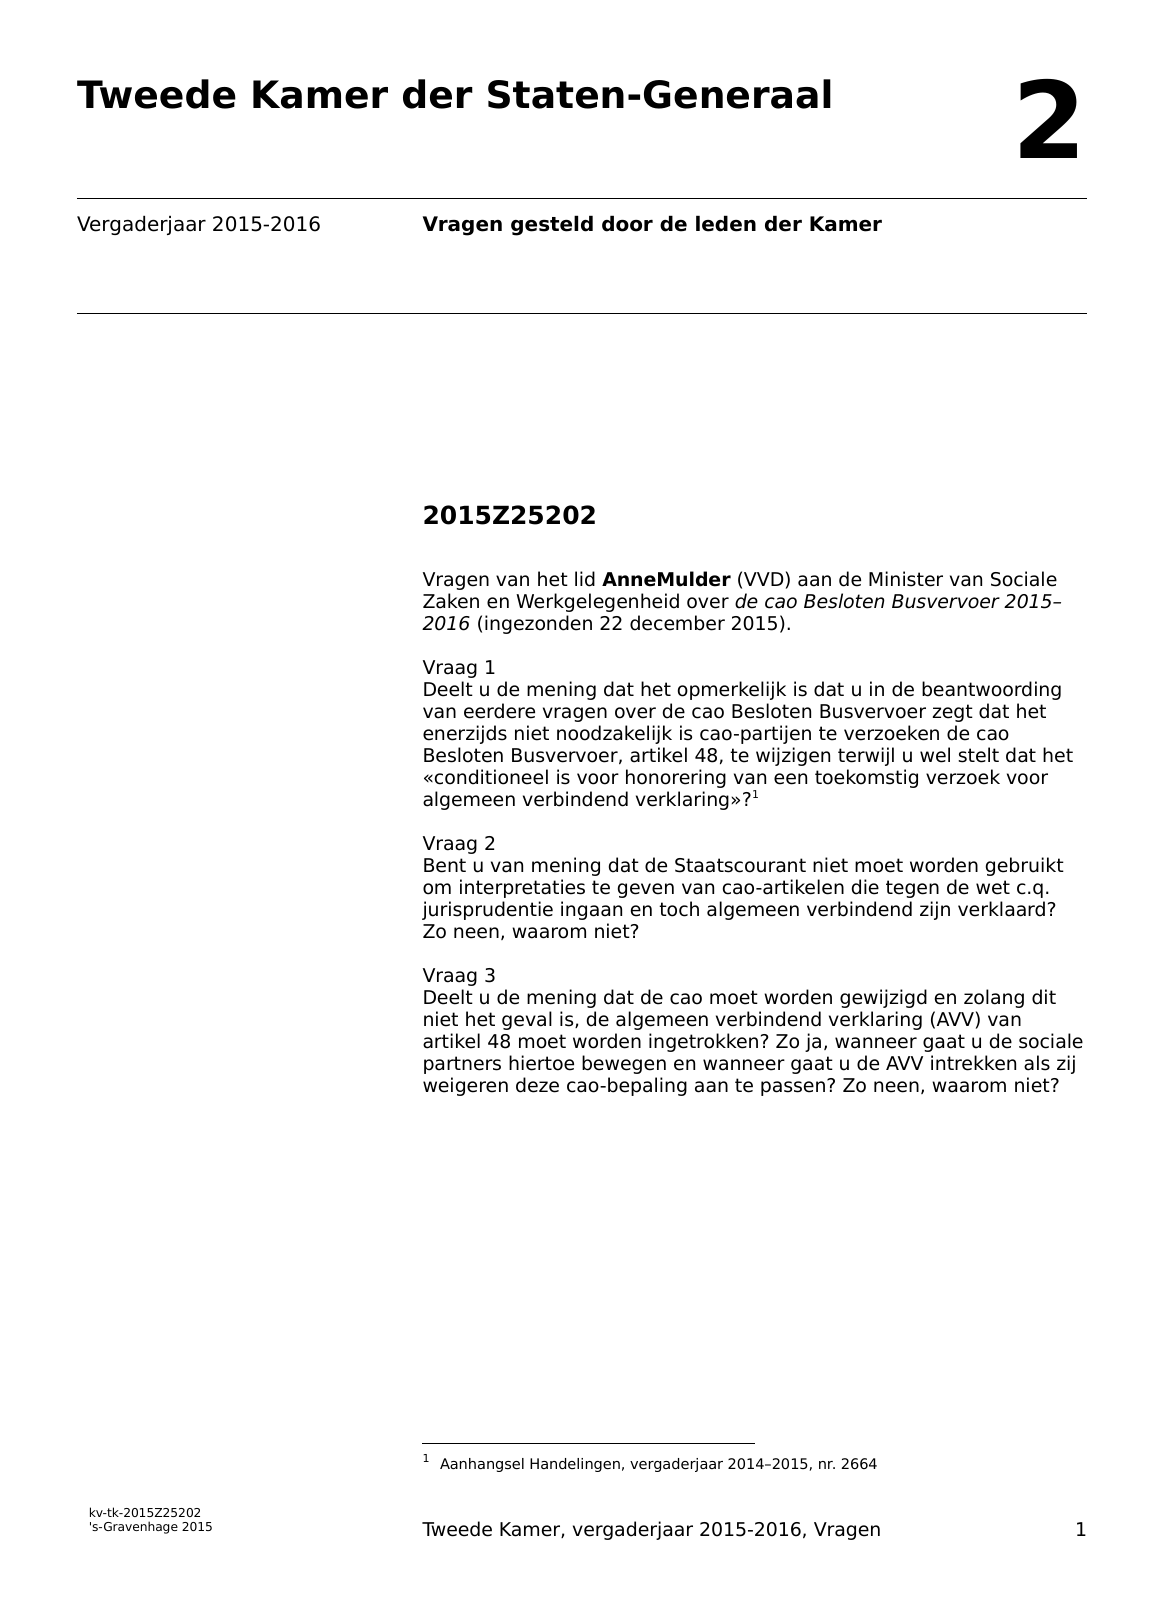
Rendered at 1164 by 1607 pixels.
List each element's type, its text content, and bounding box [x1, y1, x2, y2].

table_cell Vergaderjaar 2015-2016 [77, 199, 422, 313]
text 2015Z25202 [422, 501, 1087, 531]
text 's-Gravenhage 2015 [88, 1520, 323, 1534]
text Deelt u de mening dat het opmerkelijk is dat u in de beantwoording van eerdere vragen over de cao Besloten Busvervoer zegt dat het enerzijds niet noodzakelijk is cao-partijen te verzoeken de cao Besloten Busvervoer, artikel 48, te wijzigen terwijl u wel stelt dat het «conditioneel is voor honorering van een toekomstig verzoek voor algemeen verbindend verklaring»? [422, 679, 1087, 811]
table_header 2 [886, 59, 1087, 198]
text Vraag 2 [422, 833, 1087, 855]
table_header Tweede Kamer der Staten-Generaal [77, 59, 886, 198]
text kv-tk-2015Z25202 [88, 1506, 323, 1520]
text Vraag 3 [422, 965, 1087, 987]
text Deelt u de mening dat de cao moet worden gewijzigd en zolang dit niet het geval is, de algemeen verbindend verklaring (AVV) van artikel 48 moet worden ingetrokken? Zo ja, wanneer gaat u de sociale partners hiertoe bewegen en wanneer gaat u de AVV intrekken als zij weigeren deze cao-bepaling aan te passen? Zo neen, waarom niet? [422, 987, 1087, 1097]
text Vragen van het lid AnneMulder (VVD) aan de Minister van Sociale Zaken en Werkgelegenheid over de cao Besloten Busvervoer 2015–2016 (ingezonden 22 december 2015). [422, 569, 1087, 635]
text Aanhangsel Handelingen, vergaderjaar 2014–2015, nr. 2664 [422, 1452, 1087, 1474]
table_cell Vragen gesteld door de leden der Kamer [422, 199, 1087, 313]
text Bent u van mening dat de Staatscourant niet moet worden gebruikt om interpretaties te geven van cao-artikelen die tegen de wet c.q. jurisprudentie ingaan en toch algemeen verbindend zijn verklaard? Zo neen, waarom niet? [422, 855, 1087, 943]
text Vraag 1 [422, 657, 1087, 679]
